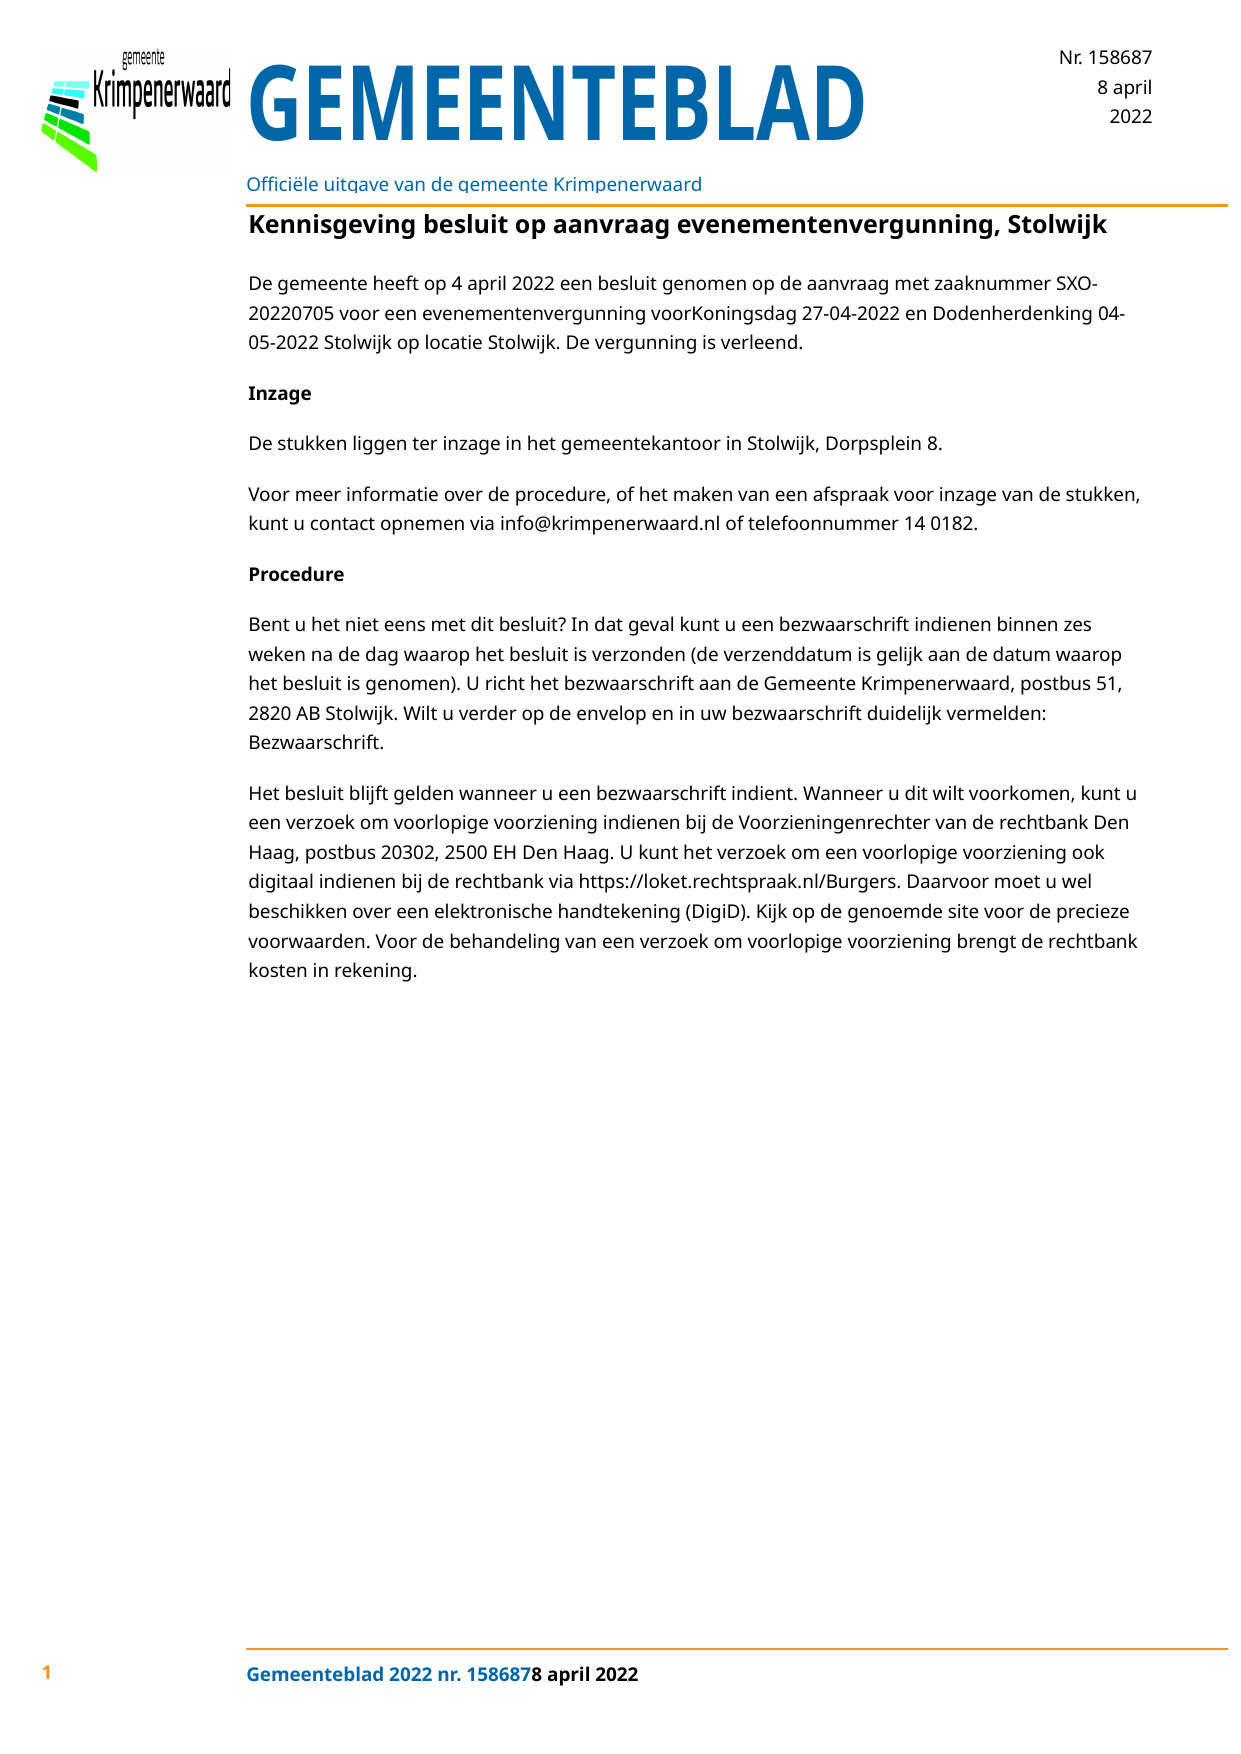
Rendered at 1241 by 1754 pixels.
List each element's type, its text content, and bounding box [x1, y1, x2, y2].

text Het besluit blijft gelden wanneer u een bezwaarschrift indient. Wanneer u dit wilt voorkomen, kunt u een verzoek om voorlopige voorziening indienen bij de Voorzieningenrechter van de rechtbank Den Haag, postbus 20302, 2500 EH Den Haag. U kunt het verzoek om een voorlopige voorziening ook digitaal indienen bij de rechtbank via https://loket.rechtspraak.nl/Burgers. Daarvoor moet u wel beschikken over een elektronische handtekening (DigiD). Kijk op de genoemde site voor de precieze voorwaarden. Voor de behandeling van een verzoek om voorlopige voorziening brengt de rechtbank kosten in rekening. [248, 780, 1152, 983]
picture [41, 47, 231, 172]
text Procedure [248, 561, 1152, 586]
text De stukken liggen ter inzage in het gemeentekantoor in Stolwijk, Dorpsplein 8. [248, 430, 1152, 456]
text De gemeente heeft op 4 april 2022 een besluit genomen op de aanvraag met zaaknummer SXO-20220705 voor een evenementenvergunning voorKoningsdag 27-04-2022 en Dodenherdenking 04-05-2022 Stolwijk op locatie Stolwijk. De vergunning is verleend. [248, 270, 1152, 355]
text Bent u het niet eens met dit besluit? In dat geval kunt u een bezwaarschrift indienen binnen zes weken na de dag waarop het besluit is verzonden (de verzenddatum is gelijk aan de datum waarop het besluit is genomen). U richt het bezwaarschrift aan de Gemeente Krimpenerwaard, postbus 51, 2820 AB Stolwijk. Wilt u verder op de envelop en in uw bezwaarschrift duidelijk vermelden: Bezwaarschrift. [248, 611, 1152, 755]
text Inzage [248, 380, 1152, 406]
text Voor meer informatie over de procedure, of het maken van een afspraak voor inzage van de stukken, kunt u contact opnemen via info@krimpenerwaard.nl of telefoonnummer 14 0182. [248, 481, 1152, 536]
text Kennisgeving besluit op aanvraag evenementenvergunning, Stolwijk [248, 207, 1152, 241]
